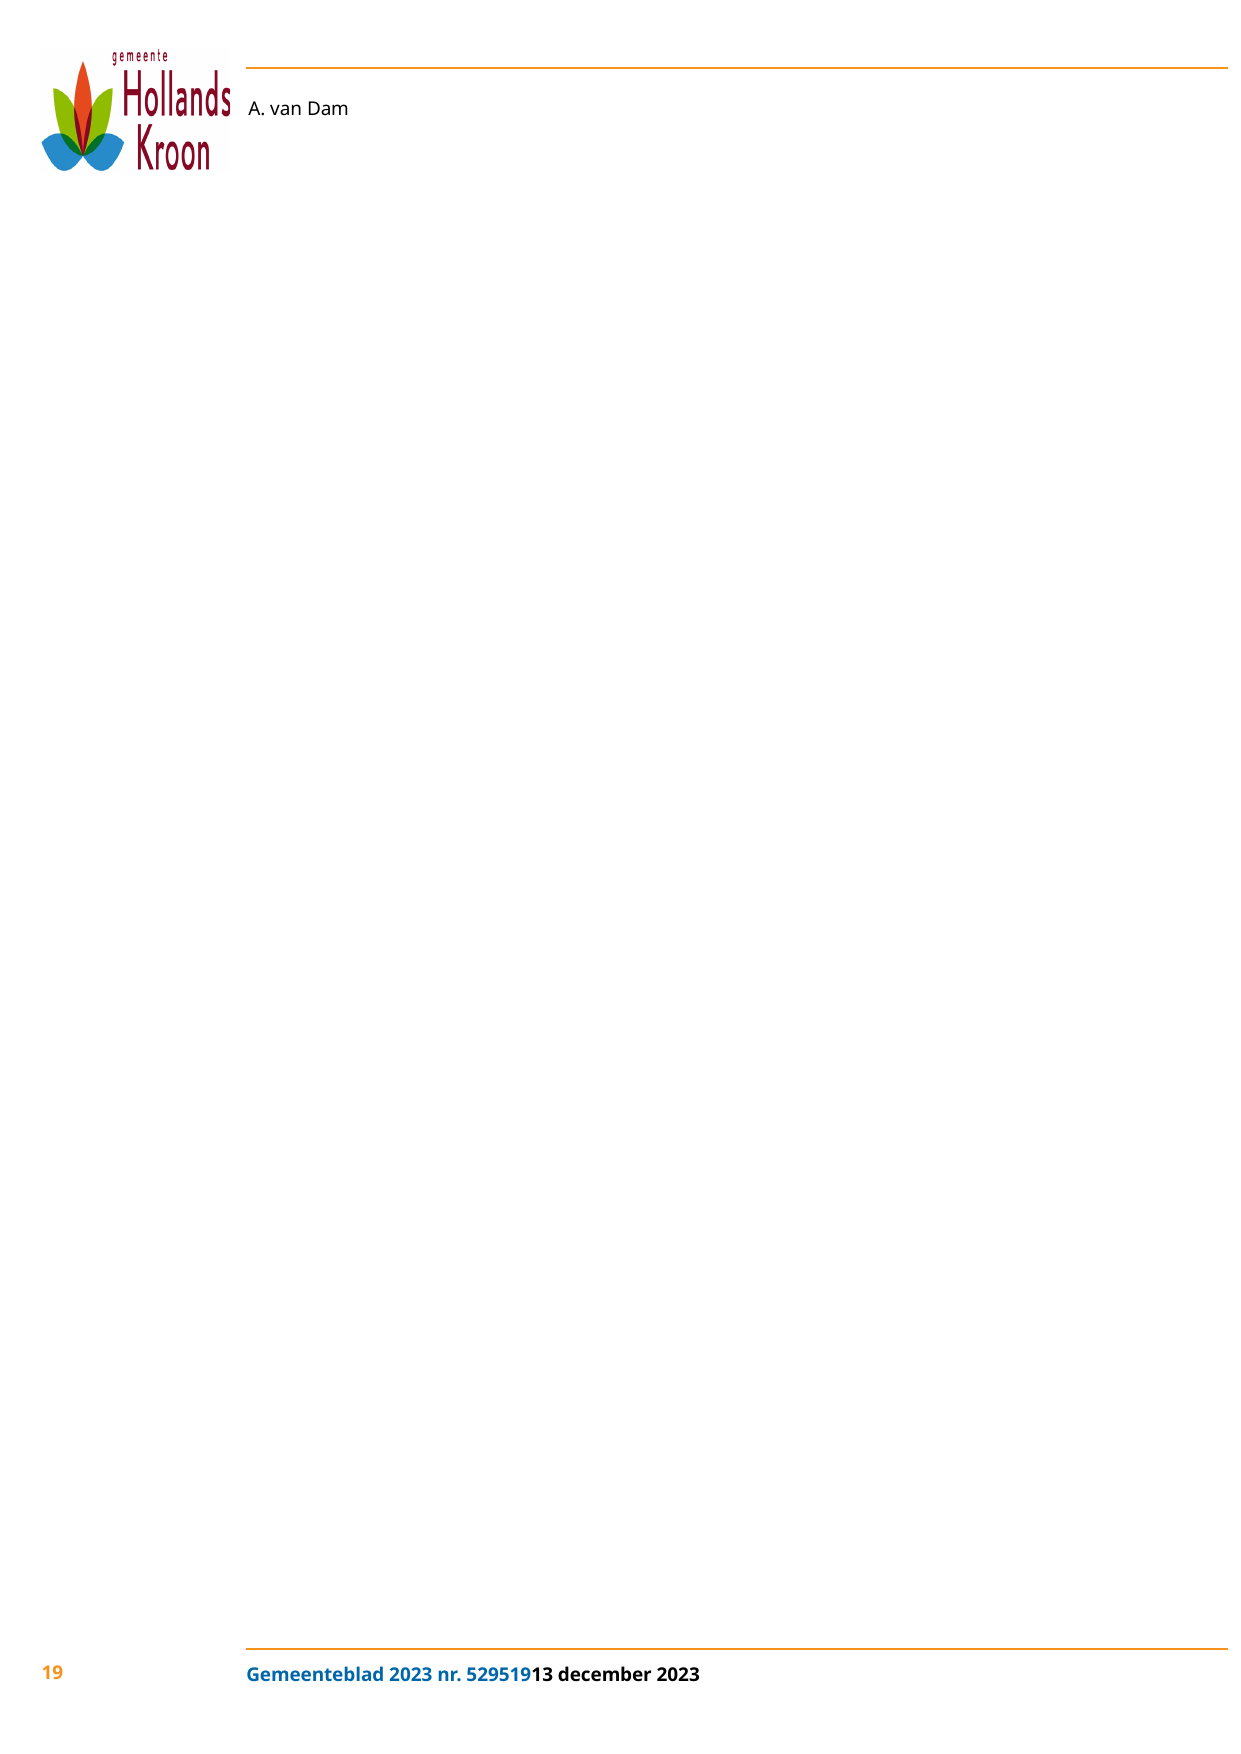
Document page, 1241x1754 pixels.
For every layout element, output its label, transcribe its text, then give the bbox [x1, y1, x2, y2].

picture [41, 47, 231, 172]
text A. van Dam [248, 95, 1152, 121]
